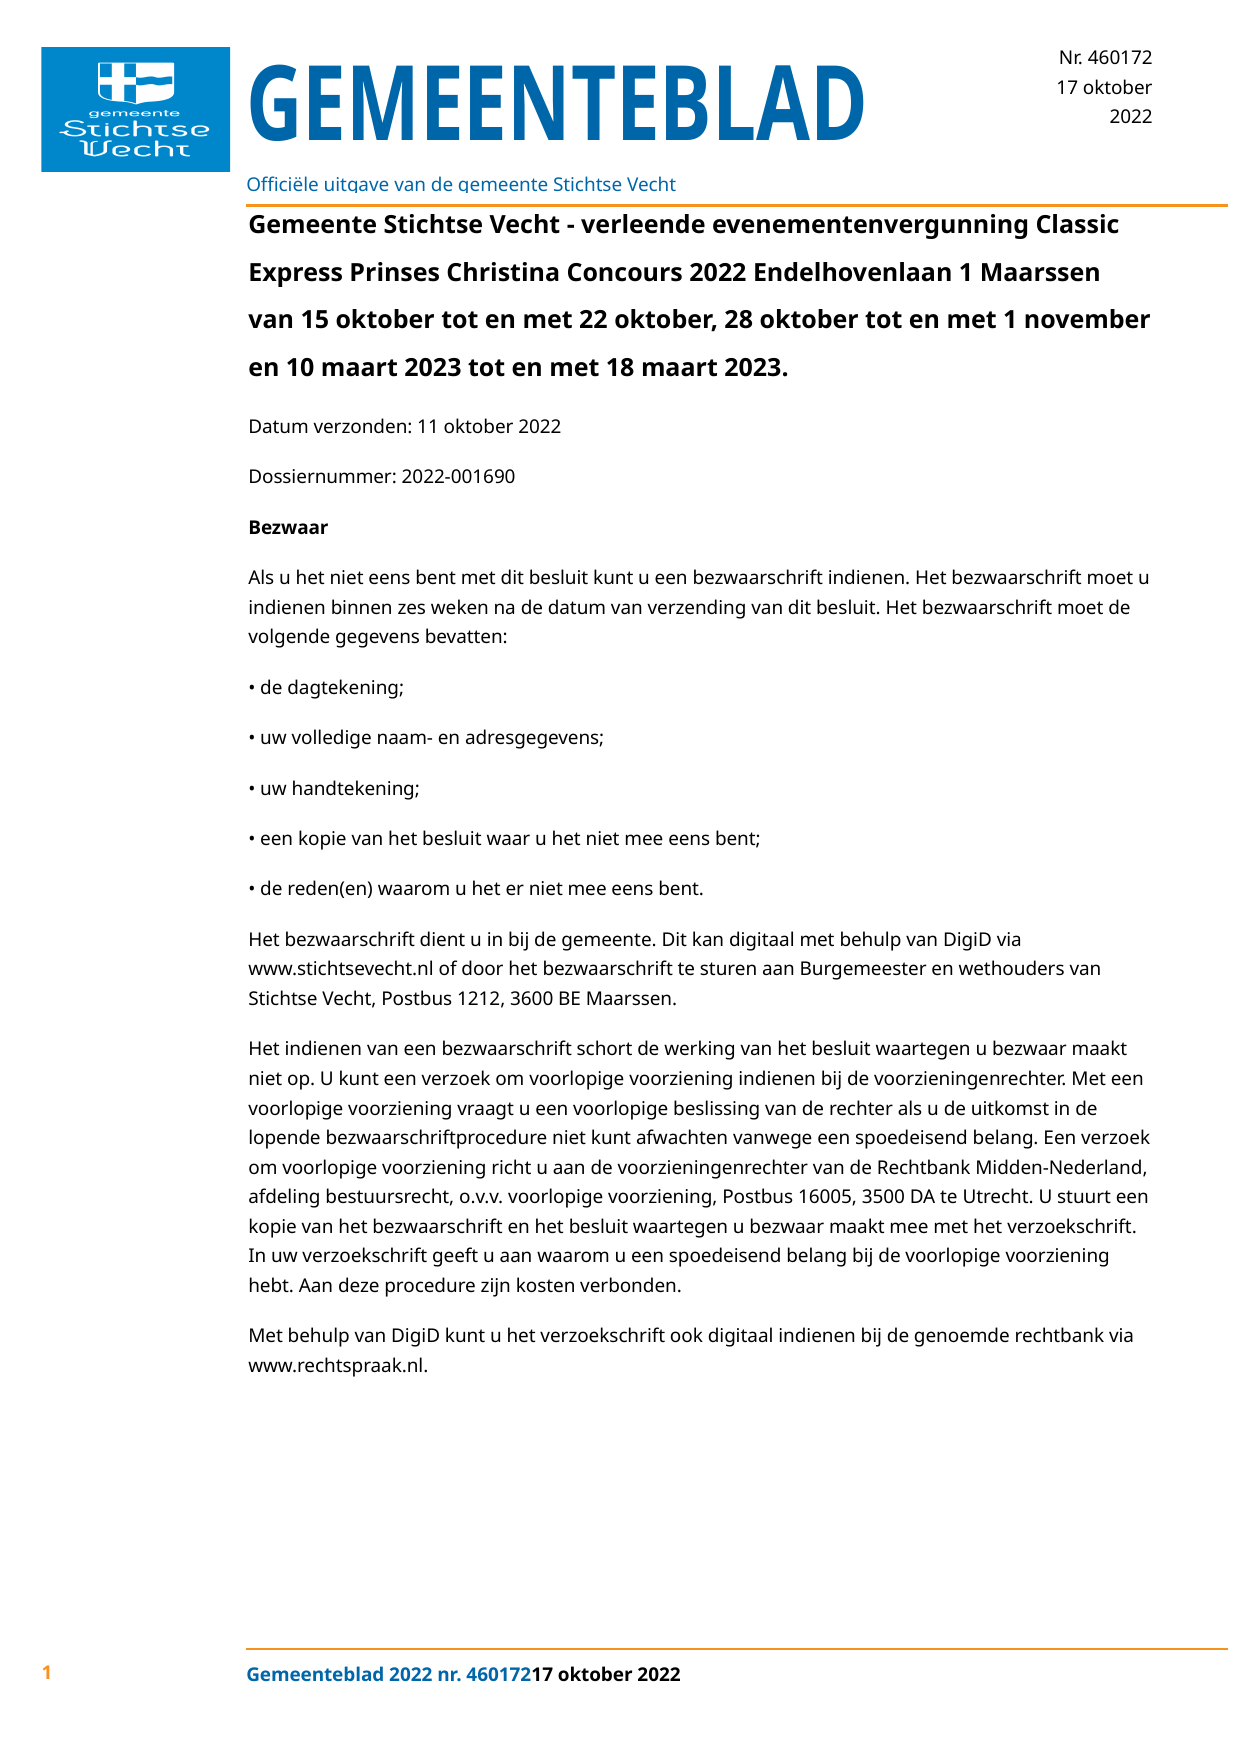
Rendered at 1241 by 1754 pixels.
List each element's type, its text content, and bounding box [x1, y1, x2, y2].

text Dossiernummer: 2022-001690 [248, 463, 1152, 489]
text • uw handtekening; [248, 775, 1152, 801]
picture [99, 63, 135, 101]
text Als u het niet eens bent met dit besluit kunt u een bezwaarschrift indienen. Het bezwaarschrift moet u indienen binnen zes weken na de datum van verzending van dit besluit. Het bezwaarschrift moet de volgende gegevens bevatten: [248, 564, 1152, 649]
text • een kopie van het besluit waar u het niet mee eens bent; [248, 825, 1152, 851]
text Datum verzonden: 11 oktober 2022 [248, 413, 1152, 439]
text Het indienen van een bezwaarschrift schort de werking van het besluit waartegen u bezwaar maakt niet op. U kunt een verzoek om voorlopige voorziening indienen bij de voorzieningenrechter. Met een voorlopige voorziening vraagt u een voorlopige beslissing van de rechter als u de uitkomst in de lopende bezwaarschriftprocedure niet kunt afwachten vanwege een spoedeisend belang. Een verzoek om voorlopige voorziening richt u aan de voorzieningenrechter van de Rechtbank Midden-Nederland, afdeling bestuursrecht, o.v.v. voorlopige voorziening, Postbus 16005, 3500 DA te Utrecht. U stuurt een kopie van het bezwaarschrift en het besluit waartegen u bezwaar maakt mee met het verzoekschrift. In uw verzoekschrift geeft u aan waarom u een spoedeisend belang bij de voorlopige voorziening hebt. Aan deze procedure zijn kosten verbonden. [248, 1036, 1152, 1298]
text Bezwaar [248, 514, 1152, 540]
text Met behulp van DigiD kunt u het verzoekschrift ook digitaal indienen bij de genoemde rechtbank via www.rechtspraak.nl. [248, 1323, 1152, 1378]
text Gemeente Stichtse Vecht - verleende evenementenvergunning Classic Express Prinses Christina Concours 2022 Endelhovenlaan 1 Maarssen van 15 oktober tot en met 22 oktober, 28 oktober tot en met 1 november en 10 maart 2023 tot en met 18 maart 2023. [248, 207, 1152, 384]
text • de reden(en) waarom u het er niet mee eens bent. [248, 876, 1152, 901]
text • de dagtekening; [248, 674, 1152, 700]
text Het bezwaarschrift dient u in bij de gemeente. Dit kan digitaal met behulp van DigiD via www.stichtsevecht.nl of door het bezwaarschrift te sturen aan Burgemeester en wethouders van Stichtse Vecht, Postbus 1212, 3600 BE Maarssen. [248, 926, 1152, 1011]
picture [137, 63, 174, 103]
text • uw volledige naam- en adresgegevens; [248, 724, 1152, 750]
